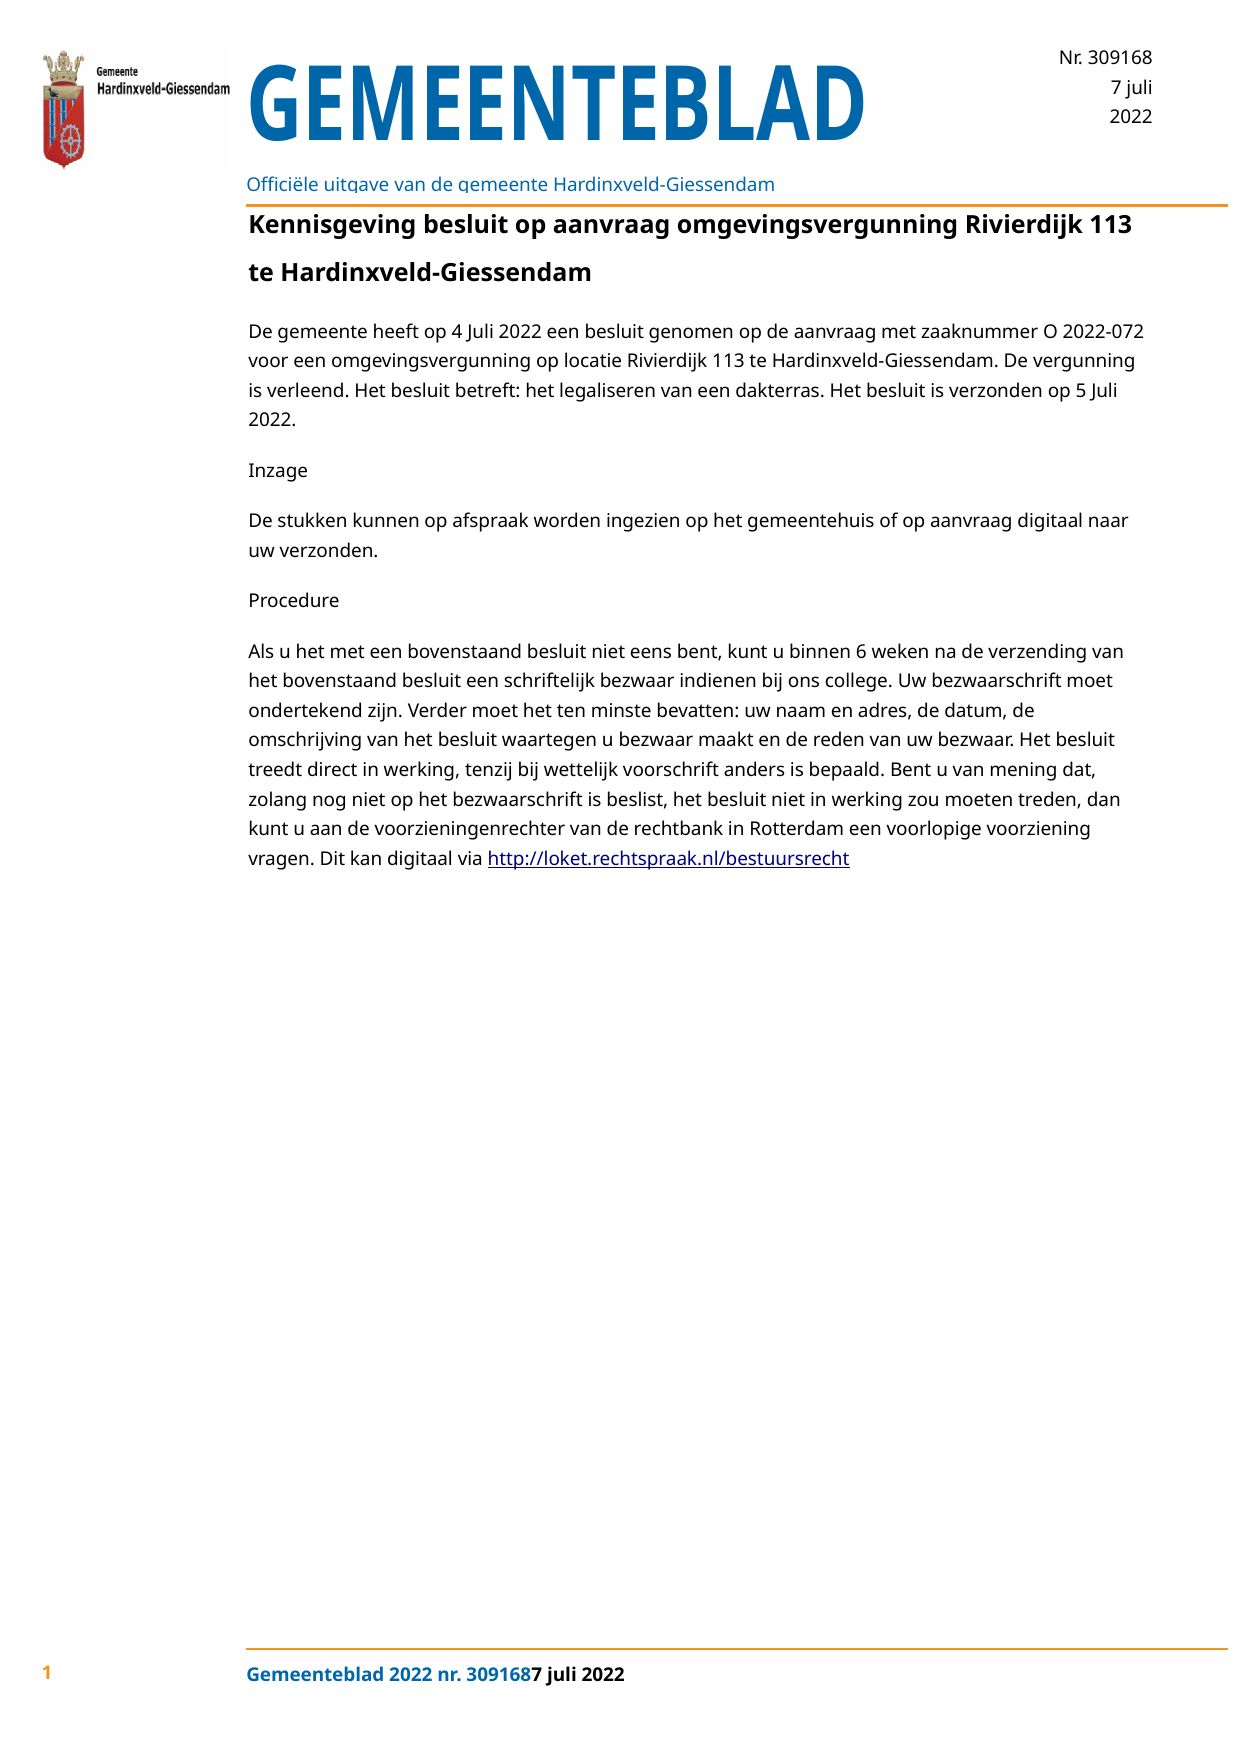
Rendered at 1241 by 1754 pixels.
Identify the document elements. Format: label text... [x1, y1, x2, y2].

picture [41, 47, 231, 172]
text Kennisgeving besluit op aanvraag omgevingsvergunning Rivierdijk 113 te Hardinxveld-Giessendam [248, 207, 1152, 288]
text Procedure [248, 587, 1152, 613]
text De gemeente heeft op 4 Juli 2022 een besluit genomen op de aanvraag met zaaknummer O 2022-072 voor een omgevingsvergunning op locatie Rivierdijk 113 te Hardinxveld-Giessendam. De vergunning is verleend. Het besluit betreft: het legaliseren van een dakterras. Het besluit is verzonden op 5 Juli 2022. [248, 318, 1152, 432]
text De stukken kunnen op afspraak worden ingezien op het gemeentehuis of op aanvraag digitaal naar uw verzonden. [248, 507, 1152, 563]
text Als u het met een bovenstaand besluit niet eens bent, kunt u binnen 6 weken na de verzending van het bovenstaand besluit een schriftelijk bezwaar indienen bij ons college. Uw bezwaarschrift moet ondertekend zijn. Verder moet het ten minste bevatten: uw naam en adres, de datum, de omschrijving van het besluit waartegen u bezwaar maakt en de reden van uw bezwaar. Het besluit treedt direct in werking, tenzij bij wettelijk voorschrift anders is bepaald. Bent u van mening dat, zolang nog niet op het bezwaarschrift is beslist, het besluit niet in werking zou moeten treden, dan kunt u aan de voorzieningenrechter van de rechtbank in Rotterdam een voorlopige voorziening vragen. Dit kan digitaal via http://loket.rechtspraak.nl/bestuursrecht [248, 638, 1152, 871]
text Inzage [248, 457, 1152, 483]
